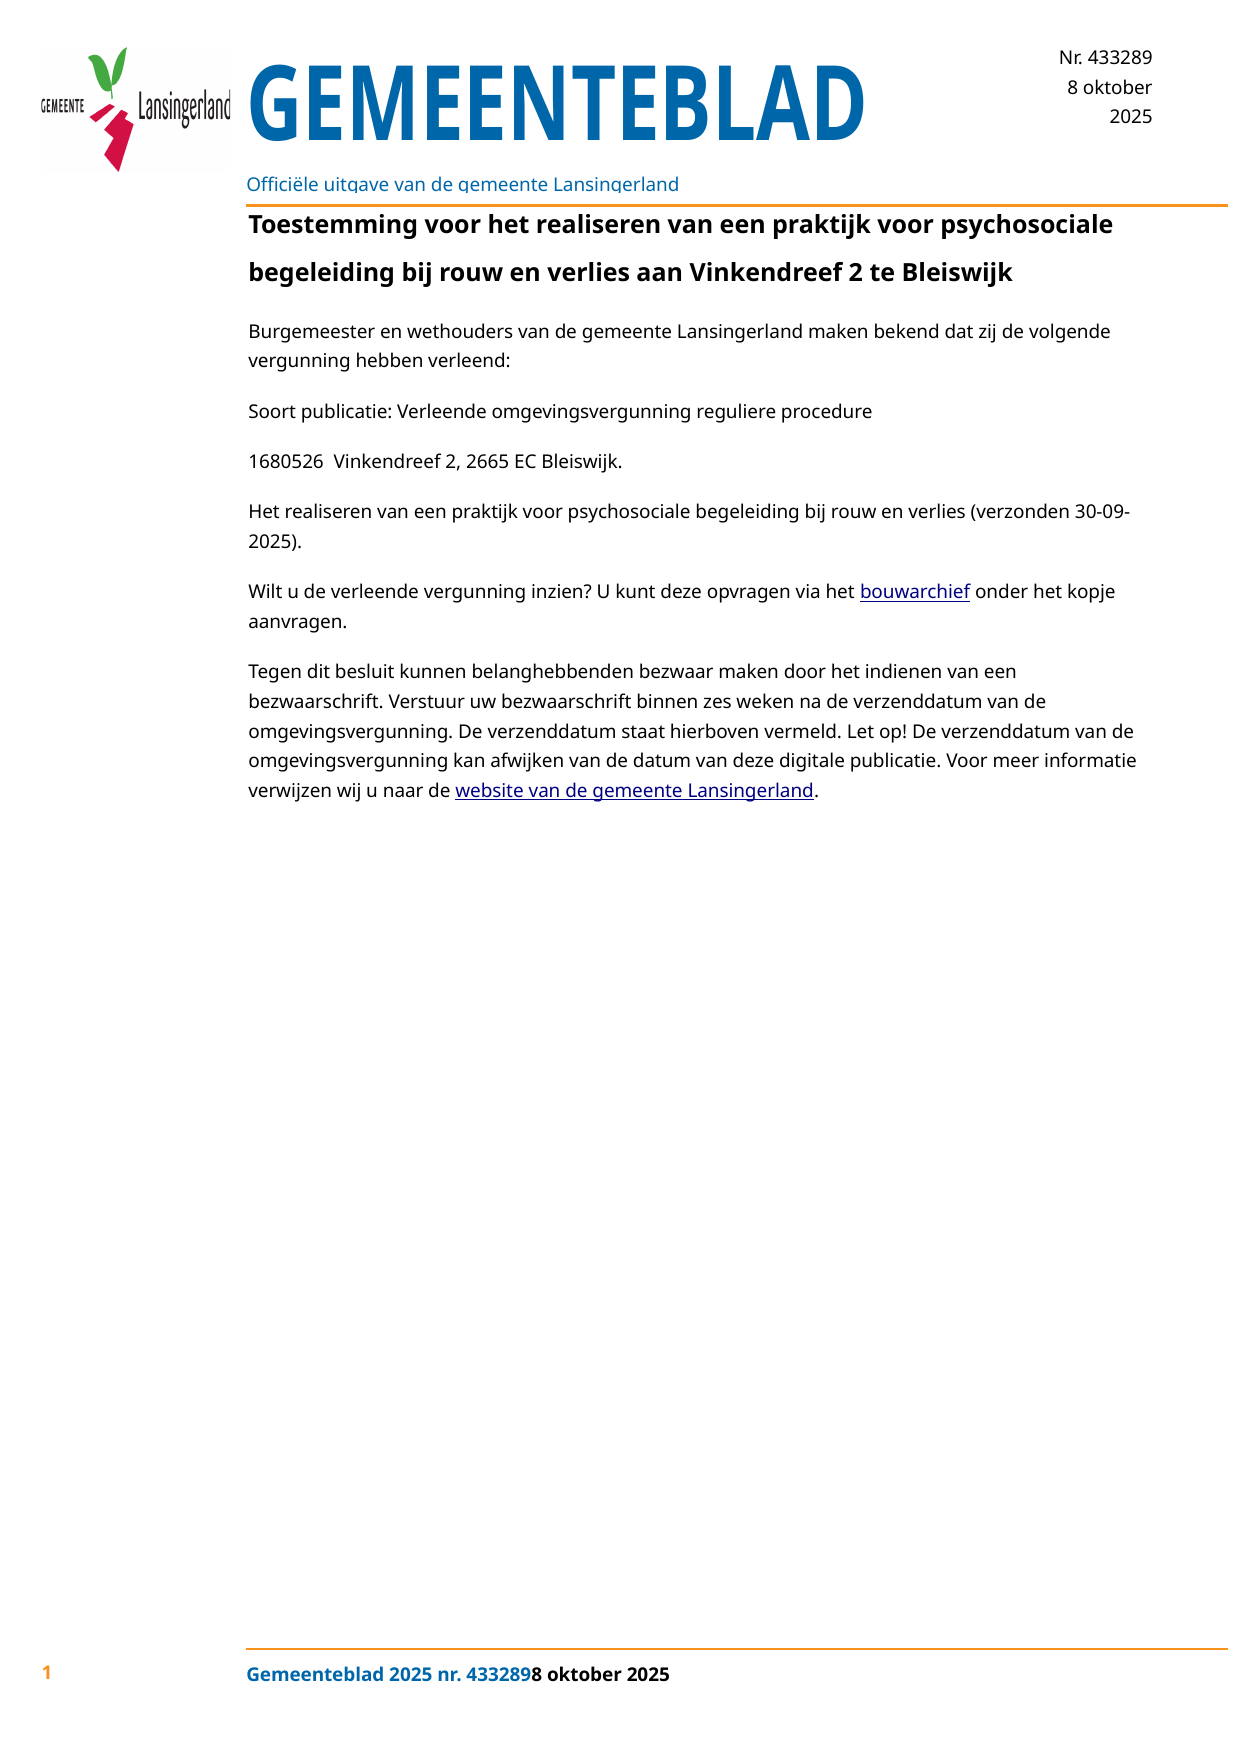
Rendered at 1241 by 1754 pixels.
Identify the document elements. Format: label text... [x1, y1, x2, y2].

text Wilt u de verleende vergunning inzien? U kunt deze opvragen via het bouwarchief onder het kopje aanvragen. [248, 579, 1152, 634]
text 1680526 Vinkendreef 2, 2665 EC Bleiswijk. [248, 448, 1152, 474]
text Toestemming voor het realiseren van een praktijk voor psychosociale begeleiding bij rouw en verlies aan Vinkendreef 2 te Bleiswijk [248, 207, 1152, 288]
picture [41, 47, 231, 172]
text Het realiseren van een praktijk voor psychosociale begeleiding bij rouw en verlies (verzonden 30-09-2025). [248, 499, 1152, 554]
text Burgemeester en wethouders van de gemeente Lansingerland maken bekend dat zij de volgende vergunning hebben verleend: [248, 318, 1152, 373]
text Soort publicatie: Verleende omgevingsvergunning reguliere procedure [248, 398, 1152, 424]
text Tegen dit besluit kunnen belanghebbenden bezwaar maken door het indienen van een bezwaarschrift. Verstuur uw bezwaarschrift binnen zes weken na de verzenddatum van de omgevingsvergunning. De verzenddatum staat hierboven vermeld. Let op! De verzenddatum van de omgevingsvergunning kan afwijken van de datum van deze digitale publicatie. Voor meer informatie verwijzen wij u naar de website van de gemeente Lansingerland. [248, 659, 1152, 803]
